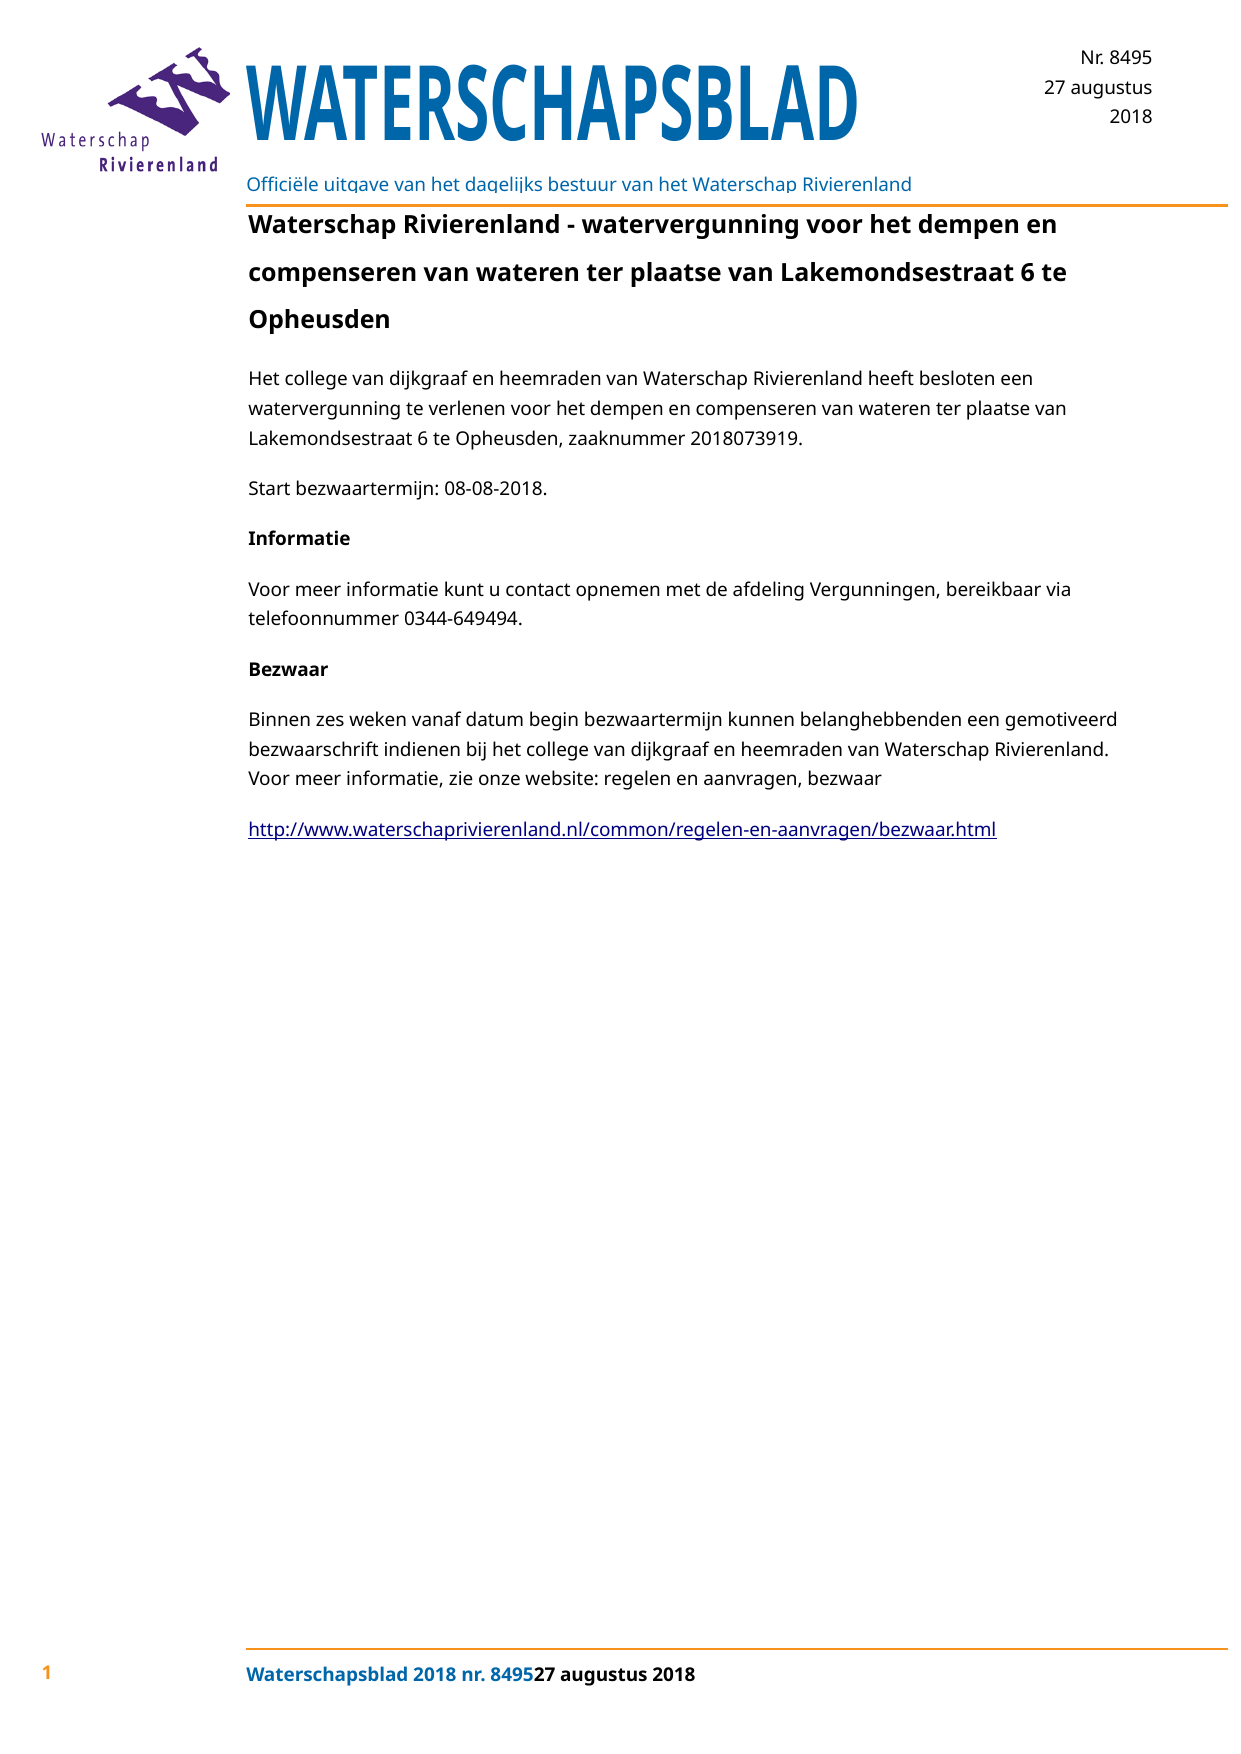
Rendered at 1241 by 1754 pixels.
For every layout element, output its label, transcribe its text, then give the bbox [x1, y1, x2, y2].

text http://www.waterschaprivierenland.nl/common/regelen-en-aanvragen/bezwaar.html [248, 816, 1152, 842]
text Het college van dijkgraaf en heemraden van Waterschap Rivierenland heeft besloten een watervergunning te verlenen voor het dempen en compenseren van wateren ter plaatse van Lakemondsestraat 6 te Opheusden, zaaknummer 2018073919. [248, 366, 1152, 450]
picture [41, 47, 231, 172]
text Voor meer informatie kunt u contact opnemen met de afdeling Vergunningen, bereikbaar via telefoonnummer 0344-649494. [248, 576, 1152, 631]
text Waterschap Rivierenland - watervergunning voor het dempen en compenseren van wateren ter plaatse van Lakemondsestraat 6 te Opheusden [248, 207, 1152, 336]
text Start bezwaartermijn: 08-08-2018. [248, 475, 1152, 501]
text Binnen zes weken vanaf datum begin bezwaartermijn kunnen belanghebbenden een gemotiveerd bezwaarschrift indienen bij het college van dijkgraaf en heemraden van Waterschap Rivierenland. Voor meer informatie, zie onze website: regelen en aanvragen, bezwaar [248, 706, 1152, 791]
text Informatie [248, 526, 1152, 551]
text Bezwaar [248, 656, 1152, 682]
